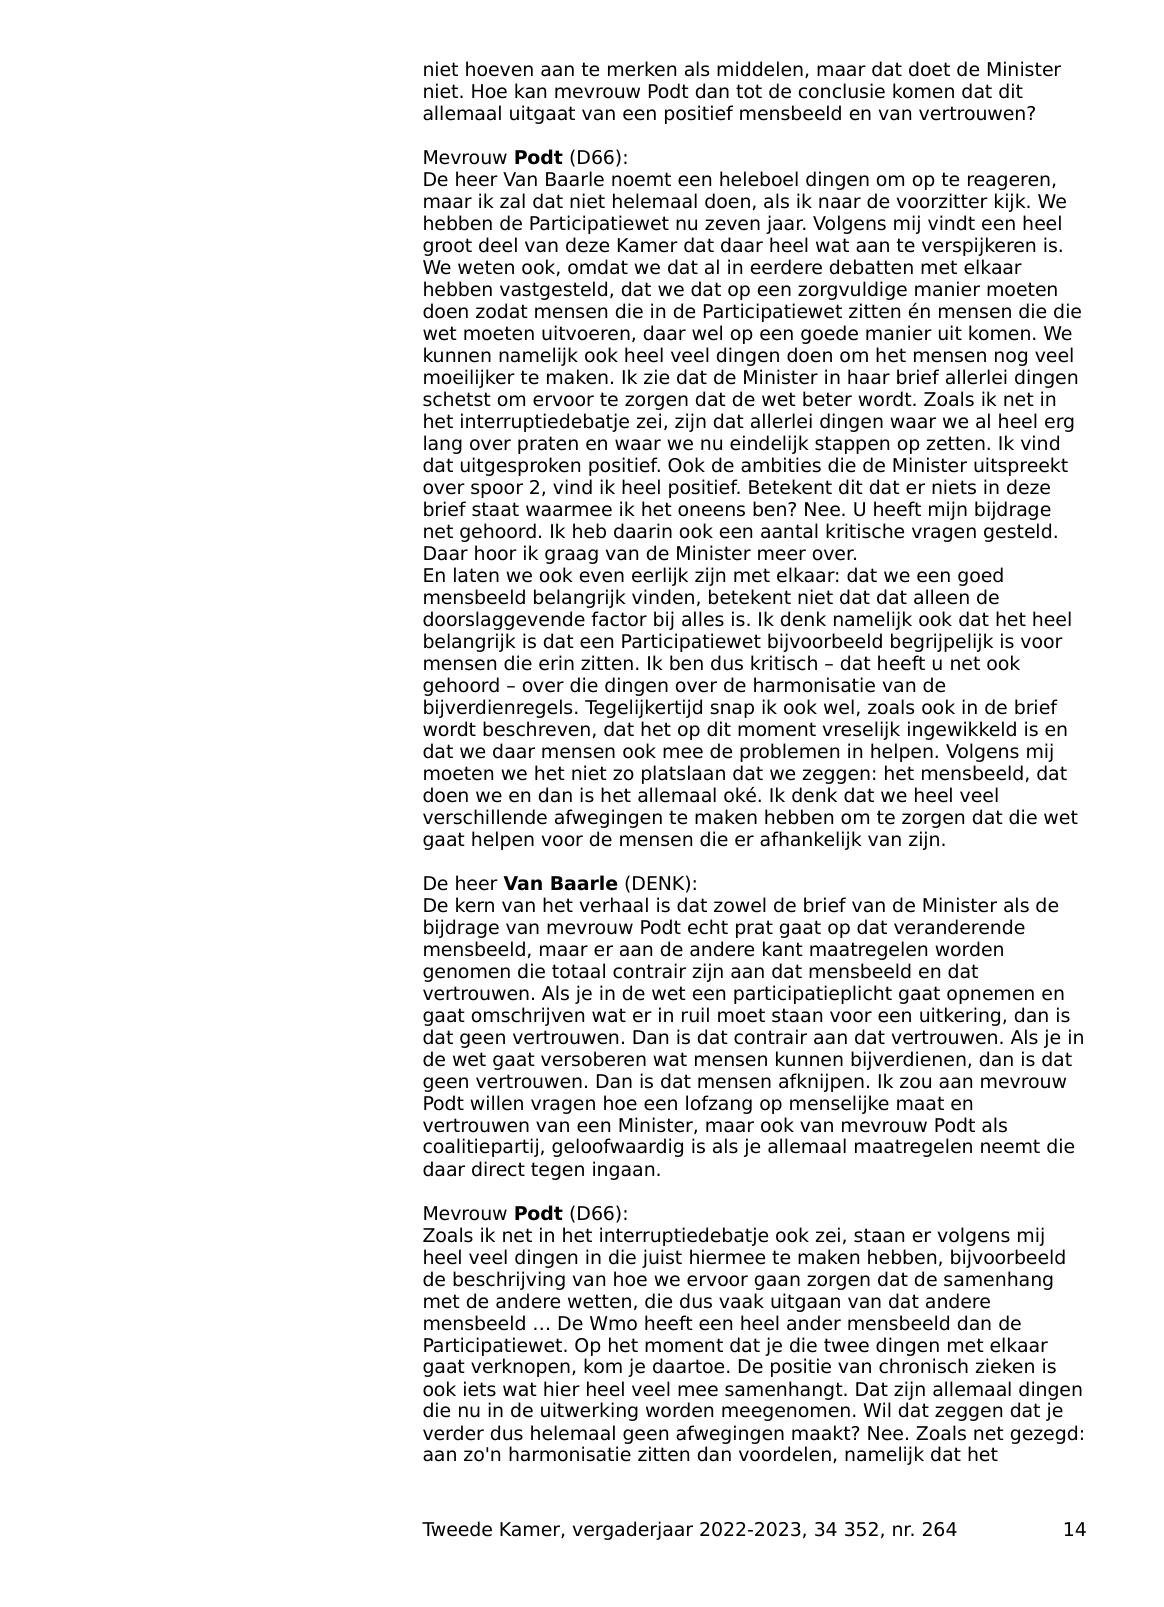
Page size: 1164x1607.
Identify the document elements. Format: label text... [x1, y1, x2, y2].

text Mevrouw Podt (D66): [422, 1203, 1087, 1224]
text De kern van het verhaal is dat zowel de brief van de Minister als de bijdrage van mevrouw Podt echt prat gaat op dat veranderende mensbeeld, maar er aan de andere kant maatregelen worden genomen die totaal contrair zijn aan dat mensbeeld en dat vertrouwen. Als je in de wet een participatieplicht gaat opnemen en gaat omschrijven wat er in ruil moet staan voor een uitkering, dan is dat geen vertrouwen. Dan is dat contrair aan dat vertrouwen. Als je in de wet gaat versoberen wat mensen kunnen bijverdienen, dan is dat geen vertrouwen. Dan is dat mensen afknijpen. Ik zou aan mevrouw Podt willen vragen hoe een lofzang op menselijke maat en vertrouwen van een Minister, maar ook van mevrouw Podt als coalitiepartij, geloofwaardig is als je allemaal maatregelen neemt die daar direct tegen ingaan. [422, 895, 1087, 1180]
text De heer Van Baarle (DENK): [422, 873, 1087, 895]
text En laten we ook even eerlijk zijn met elkaar: dat we een goed mensbeeld belangrijk vinden, betekent niet dat dat alleen de doorslaggevende factor bij alles is. Ik denk namelijk ook dat het heel belangrijk is dat een Participatiewet bijvoorbeeld begrijpelijk is voor mensen die erin zitten. Ik ben dus kritisch – dat heeft u net ook gehoord – over die dingen over de harmonisatie van de bijverdienregels. Tegelijkertijd snap ik ook wel, zoals ook in de brief wordt beschreven, dat het op dit moment vreselijk ingewikkeld is en dat we daar mensen ook mee de problemen in helpen. Volgens mij moeten we het niet zo platslaan dat we zeggen: het mensbeeld, dat doen we en dan is het allemaal oké. Ik denk dat we heel veel verschillende afwegingen te maken hebben om te zorgen dat die wet gaat helpen voor de mensen die er afhankelijk van zijn. [422, 565, 1087, 851]
text niet hoeven aan te merken als middelen, maar dat doet de Minister niet. Hoe kan mevrouw Podt dan tot de conclusie komen dat dit allemaal uitgaat van een positief mensbeeld en van vertrouwen? [422, 59, 1087, 125]
text Zoals ik net in het interruptiedebatje ook zei, staan er volgens mij heel veel dingen in die juist hiermee te maken hebben, bijvoorbeeld de beschrijving van hoe we ervoor gaan zorgen dat de samenhang met de andere wetten, die dus vaak uitgaan van dat andere mensbeeld … De Wmo heeft een heel ander mensbeeld dan de Participatiewet. Op het moment dat je die twee dingen met elkaar gaat verknopen, kom je daartoe. De positie van chronisch zieken is ook iets wat hier heel veel mee samenhangt. Dat zijn allemaal dingen die nu in de uitwerking worden meegenomen. Wil dat zeggen dat je verder dus helemaal geen afwegingen maakt? Nee. Zoals net gezegd: aan zo'n harmonisatie zitten dan voordelen, namelijk dat het [422, 1224, 1087, 1466]
text De heer Van Baarle noemt een heleboel dingen om op te reageren, maar ik zal dat niet helemaal doen, als ik naar de voorzitter kijk. We hebben de Participatiewet nu zeven jaar. Volgens mij vindt een heel groot deel van deze Kamer dat daar heel wat aan te verspijkeren is. We weten ook, omdat we dat al in eerdere debatten met elkaar hebben vastgesteld, dat we dat op een zorgvuldige manier moeten doen zodat mensen die in de Participatiewet zitten én mensen die die wet moeten uitvoeren, daar wel op een goede manier uit komen. We kunnen namelijk ook heel veel dingen doen om het mensen nog veel moeilijker te maken. Ik zie dat de Minister in haar brief allerlei dingen schetst om ervoor te zorgen dat de wet beter wordt. Zoals ik net in het interruptiedebatje zei, zijn dat allerlei dingen waar we al heel erg lang over praten en waar we nu eindelijk stappen op zetten. Ik vind dat uitgesproken positief. Ook de ambities die de Minister uitspreekt over spoor 2, vind ik heel positief. Betekent dit dat er niets in deze brief staat waarmee ik het oneens ben? Nee. U heeft mijn bijdrage net gehoord. Ik heb daarin ook een aantal kritische vragen gesteld. Daar hoor ik graag van de Minister meer over. [422, 169, 1087, 565]
text Mevrouw Podt (D66): [422, 147, 1087, 169]
